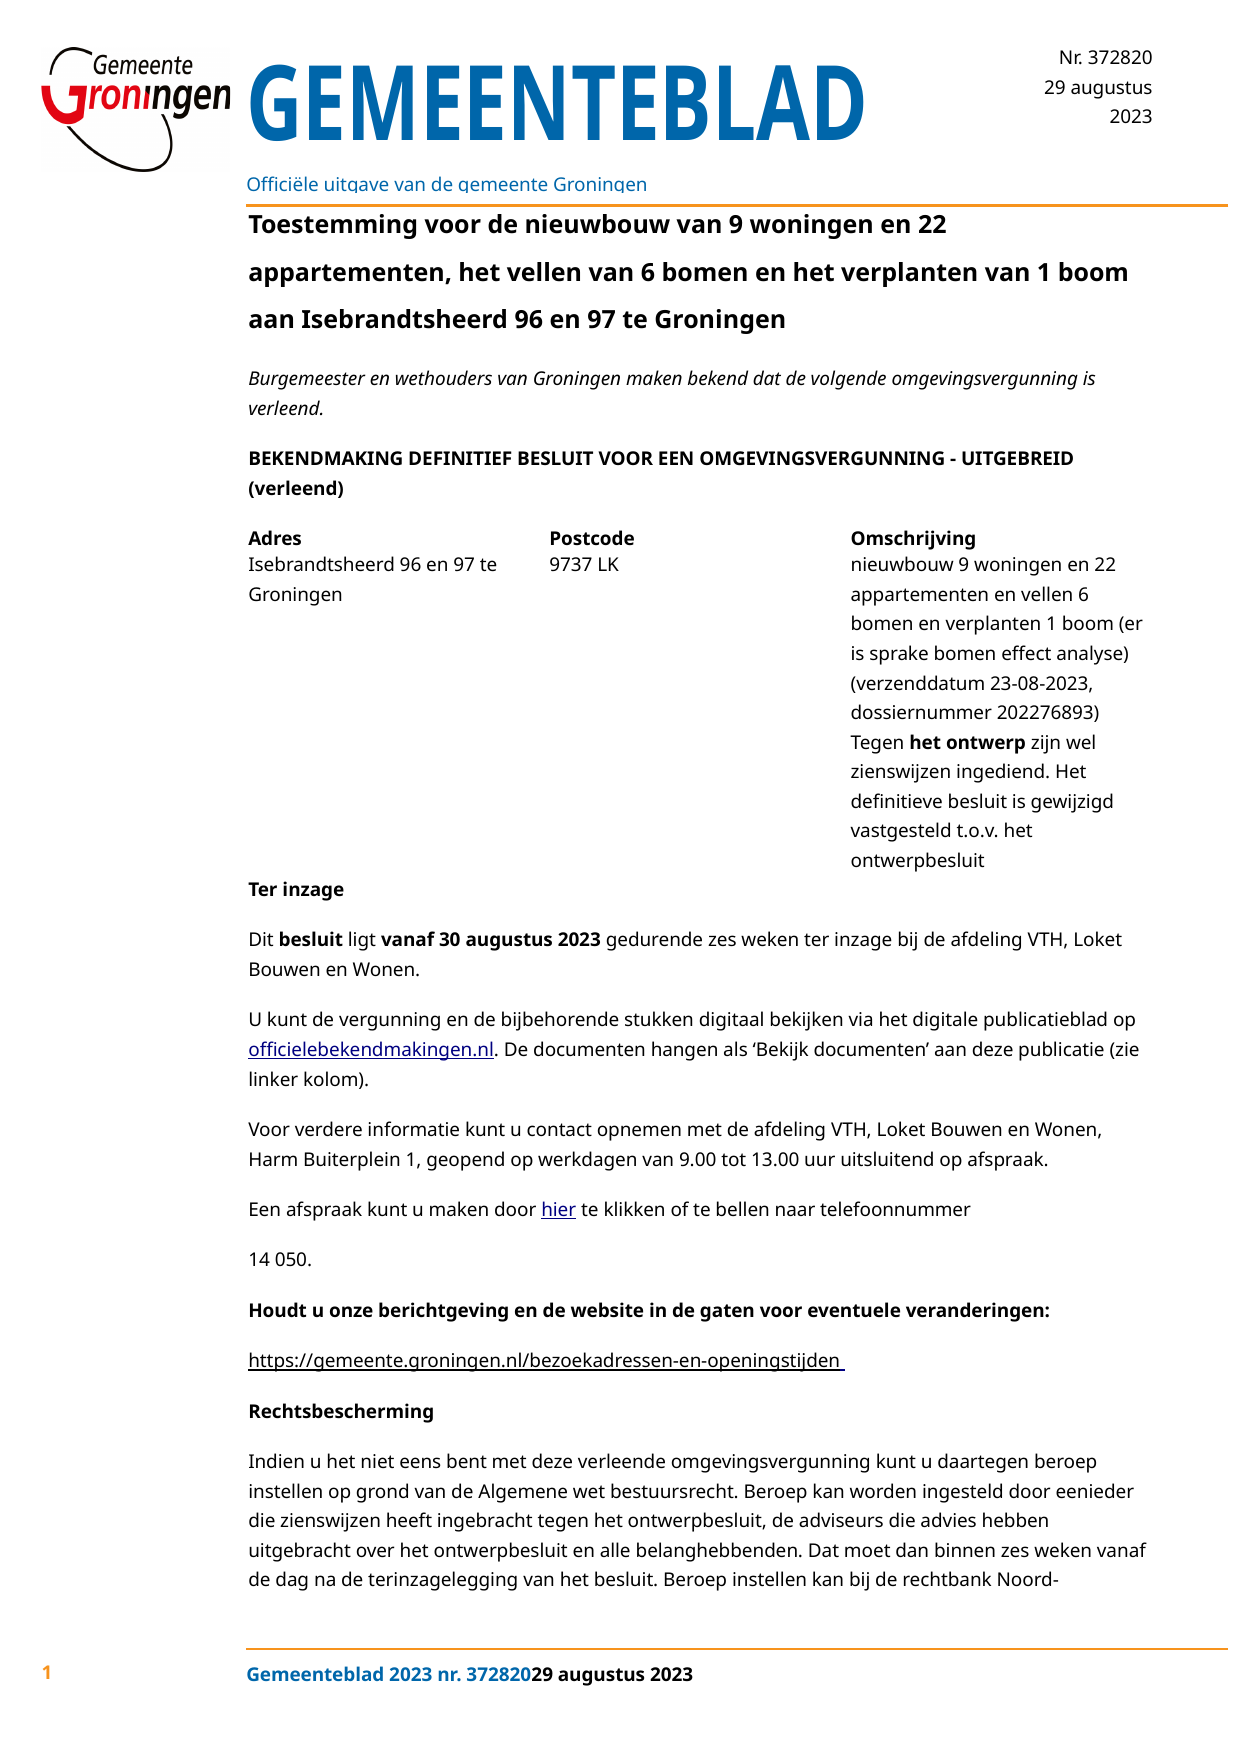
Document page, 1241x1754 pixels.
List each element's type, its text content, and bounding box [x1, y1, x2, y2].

text Voor verdere informatie kunt u contact opnemen met de afdeling VTH, Loket Bouwen en Wonen, Harm Buiterplein 1, geopend op werkdagen van 9.00 tot 13.00 uur uitsluitend op afspraak. [248, 1116, 1152, 1171]
table_cell 9737 LK [549, 551, 850, 873]
table_header Adres [248, 526, 549, 551]
text Rechtsbescherming [248, 1398, 1152, 1423]
table_cell nieuwbouw 9 woningen en 22 appartementen en vellen 6 bomen en verplanten 1 boom (er is sprake bomen effect analyse) (verzenddatum 23-08-2023, dossiernummer 202276893) Tegen het ontwerp zijn wel zienswijzen ingediend. Het definitieve besluit is gewijzigd vastgesteld t.o.v. het ontwerpbesluit [850, 551, 1152, 873]
text Ter inzage [248, 876, 1152, 902]
picture [41, 47, 231, 172]
text Dit besluit ligt vanaf 30 augustus 2023 gedurende zes weken ter inzage bij de afdeling VTH, Loket Bouwen en Wonen. [248, 927, 1152, 982]
text Indien u het niet eens bent met deze verleende omgevingsvergunning kunt u daartegen beroep instellen op grond van de Algemene wet bestuursrecht. Beroep kan worden ingesteld door eenieder die zienswijzen heeft ingebracht tegen het ontwerpbesluit, de adviseurs die advies hebben uitgebracht over het ontwerpbesluit en alle belanghebbenden. Dat moet dan binnen zes weken vanaf de dag na de terinzagelegging van het besluit. Beroep instellen kan bij de rechtbank Noord- [248, 1448, 1152, 1592]
table_cell Isebrandtsheerd 96 en 97 te Groningen [248, 551, 549, 873]
text https://gemeente.groningen.nl/bezoekadressen-en-openingstijden [248, 1347, 1152, 1373]
text U kunt de vergunning en de bijbehorende stukken digitaal bekijken via het digitale publicatieblad op officielebekendmakingen.nl. De documenten hangen als ‘Bekijk documenten’ aan deze publicatie (zie linker kolom). [248, 1007, 1152, 1091]
text BEKENDMAKING DEFINITIEF BESLUIT VOOR EEN OMGEVINGSVERGUNNING - UITGEBREID (verleend) [248, 446, 1152, 501]
text Burgemeester en wethouders van Groningen maken bekend dat de volgende omgevingsvergunning is verleend. [248, 366, 1152, 421]
table_header Postcode [549, 526, 850, 551]
text Houdt u onze berichtgeving en de website in de gaten voor eventuele veranderingen: [248, 1297, 1152, 1323]
text 14 050. [248, 1247, 1152, 1272]
text Toestemming voor de nieuwbouw van 9 woningen en 22 appartementen, het vellen van 6 bomen en het verplanten van 1 boom aan Isebrandtsheerd 96 en 97 te Groningen [248, 207, 1152, 336]
text Een afspraak kunt u maken door hier te klikken of te bellen naar telefoonnummer [248, 1196, 1152, 1222]
table_header Omschrijving [850, 526, 1152, 551]
